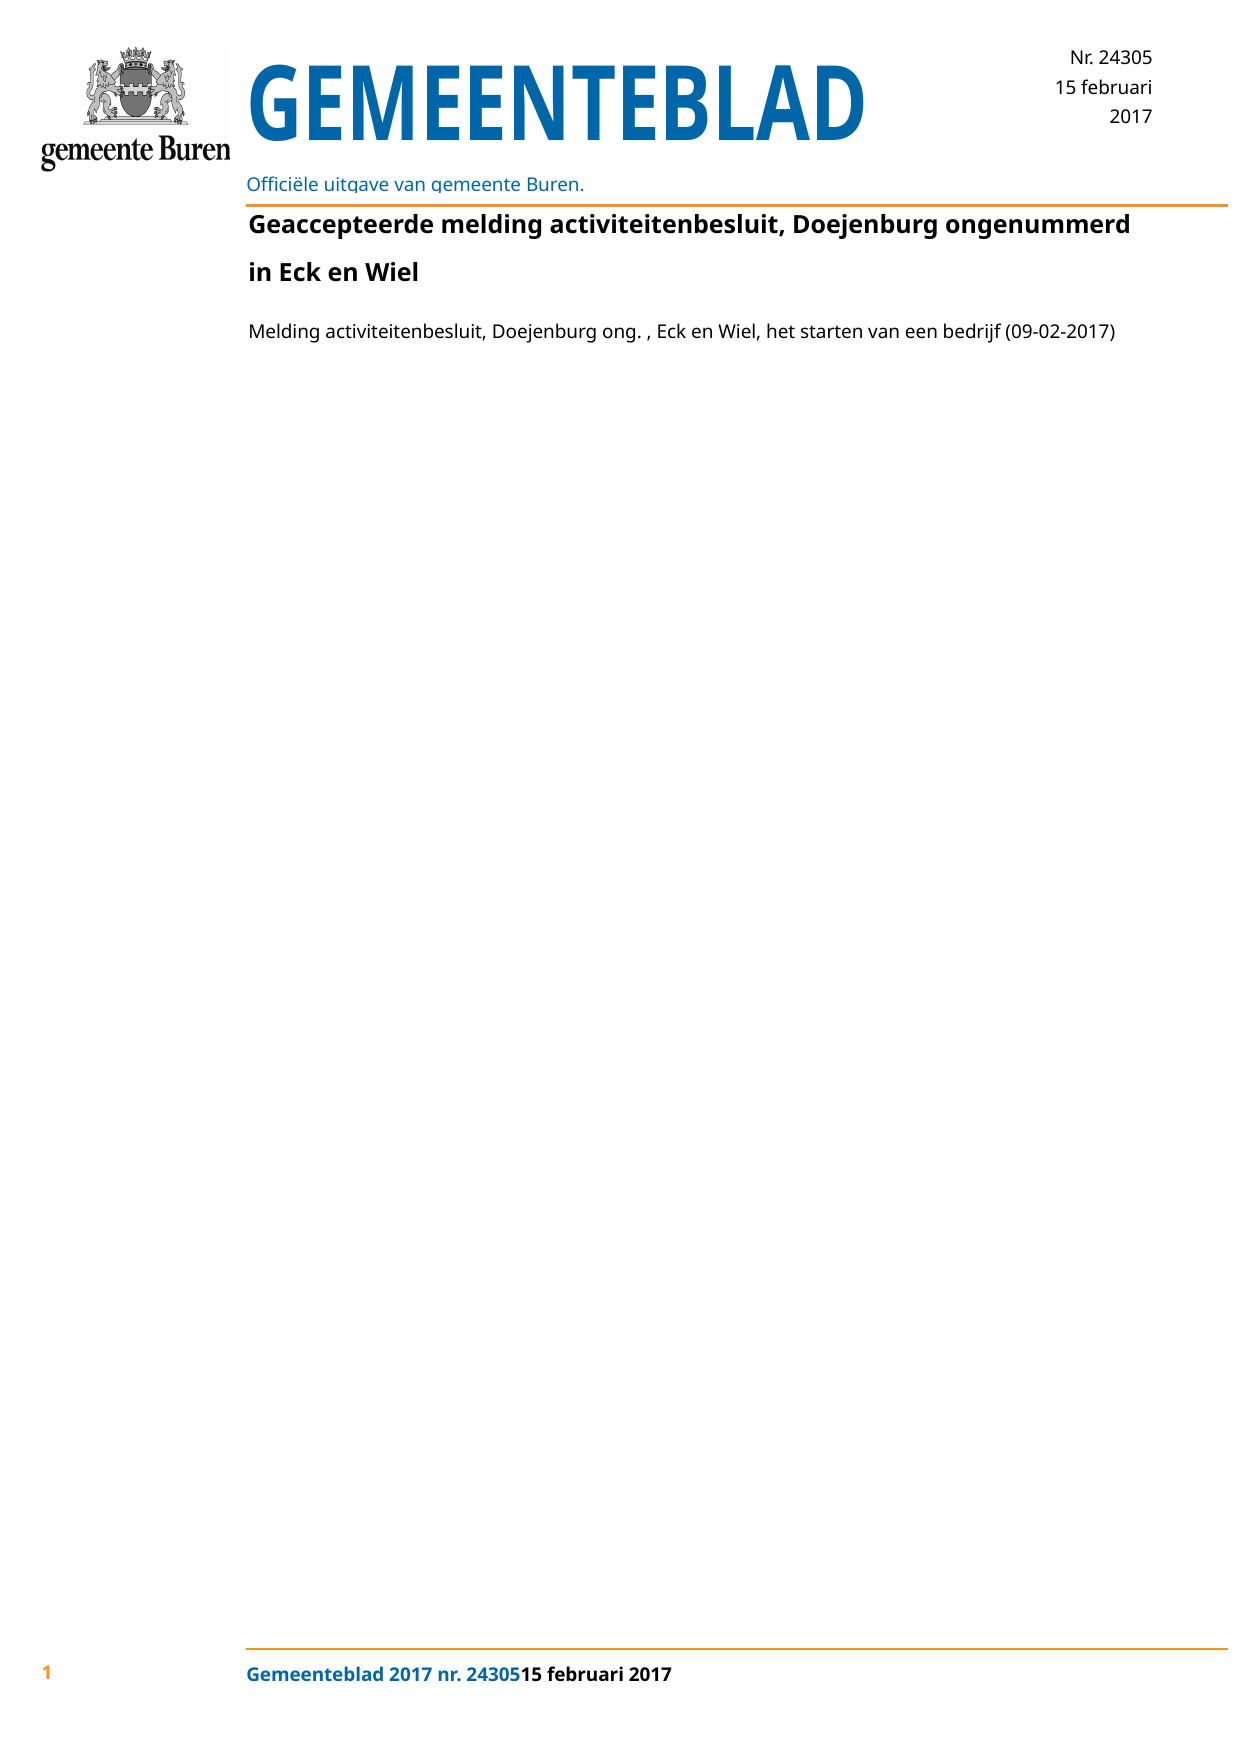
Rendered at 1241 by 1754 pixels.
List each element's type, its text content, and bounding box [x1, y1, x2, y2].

table_header Melding activiteitenbesluit, Doejenburg ong. , Eck en Wiel, het starten van een bedrijf (09-02-2017) [248, 318, 1152, 344]
picture [41, 47, 231, 172]
text Geaccepteerde melding activiteitenbesluit, Doejenburg ongenummerd in Eck en Wiel [248, 207, 1152, 288]
